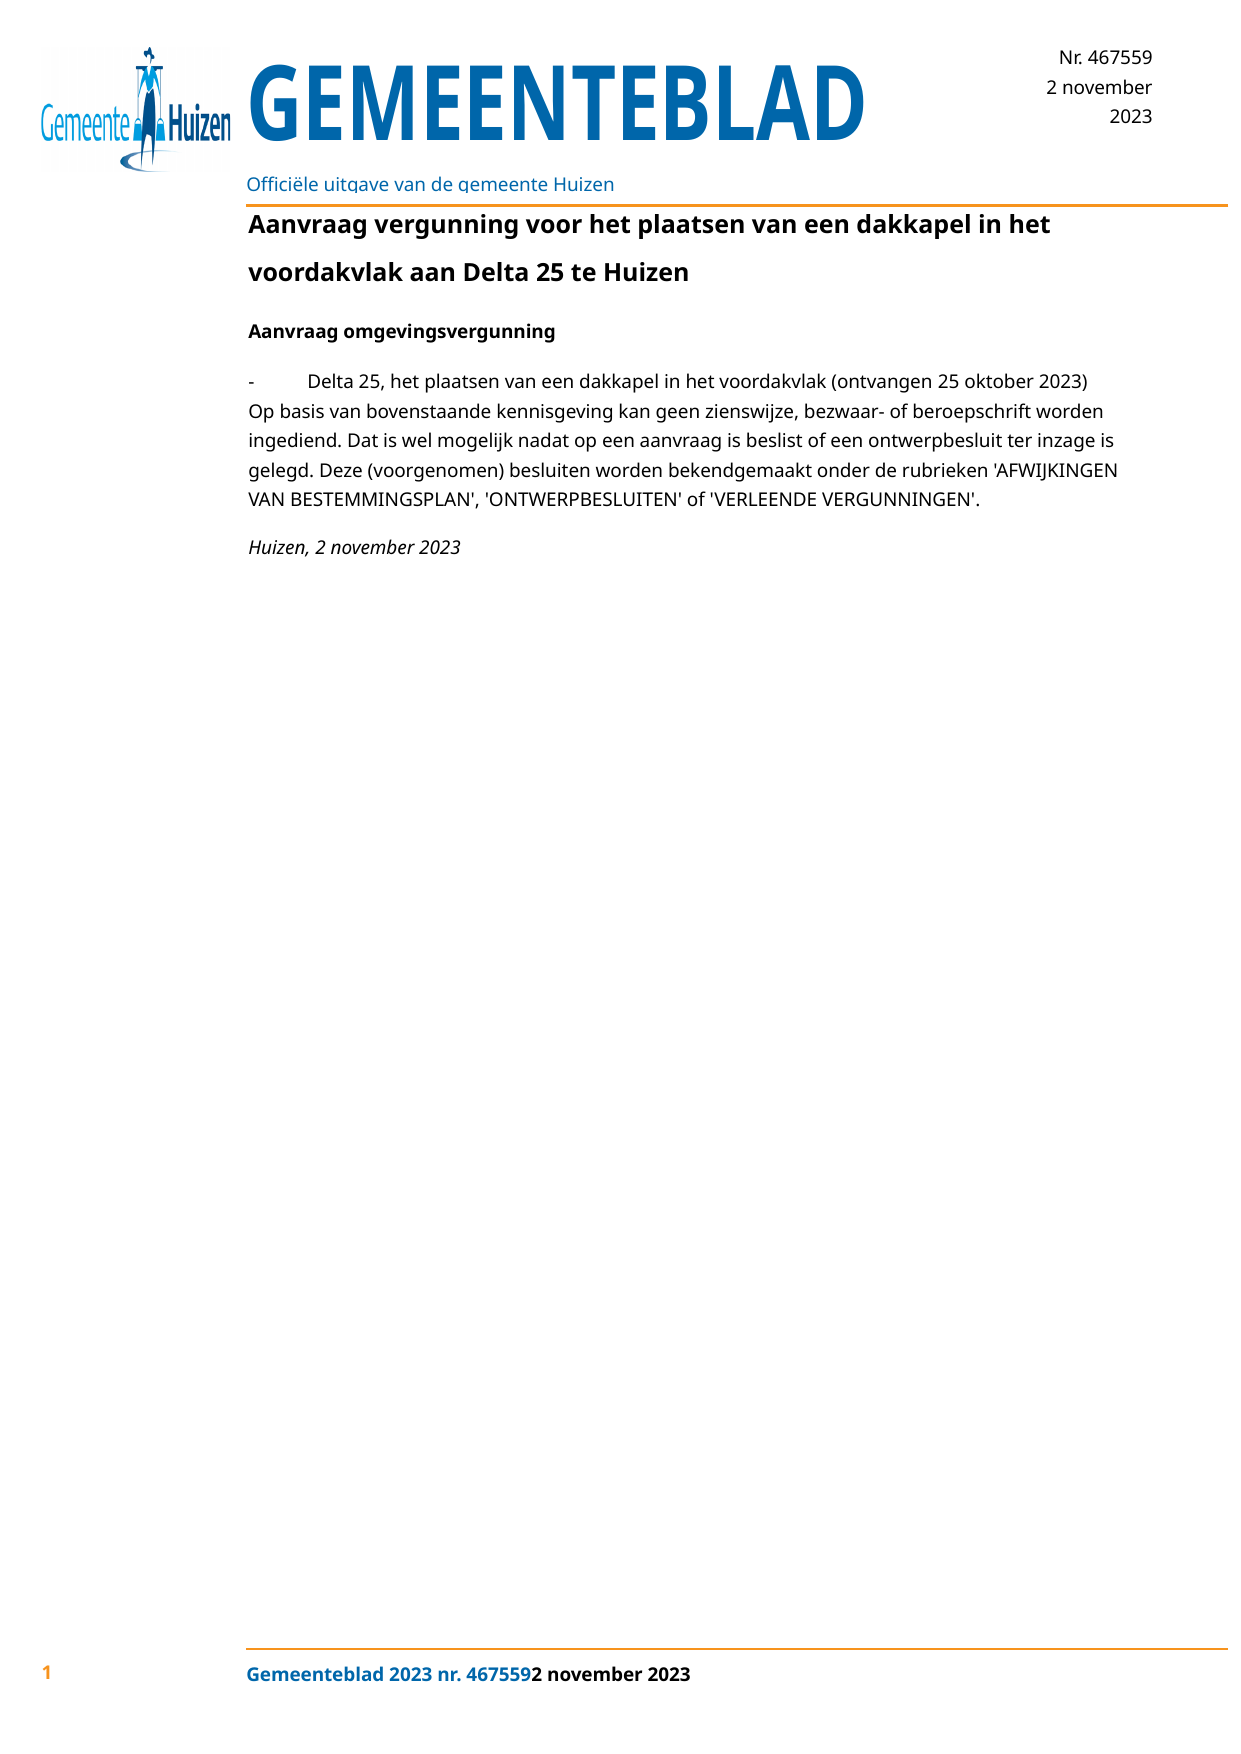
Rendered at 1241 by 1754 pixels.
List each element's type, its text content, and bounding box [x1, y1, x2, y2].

text Aanvraag vergunning voor het plaatsen van een dakkapel in het voordakvlak aan Delta 25 te Huizen [248, 207, 1152, 288]
text Aanvraag omgevingsvergunning [248, 318, 1152, 344]
picture [41, 47, 231, 172]
list Delta 25, het plaatsen van een dakkapel in het voordakvlak (ontvangen 25 oktober 2023) [248, 368, 1152, 394]
text Op basis van bovenstaande kennisgeving kan geen zienswijze, bezwaar- of beroepschrift worden ingediend. Dat is wel mogelijk nadat op een aanvraag is beslist of een ontwerpbesluit ter inzage is gelegd. Deze (voorgenomen) besluiten worden bekendgemaakt onder de rubrieken 'AFWIJKINGEN VAN BESTEMMINGSPLAN', 'ONTWERPBESLUITEN' of 'VERLEENDE VERGUNNINGEN'. [248, 398, 1152, 512]
text Huizen, 2 november 2023 [248, 534, 1152, 560]
